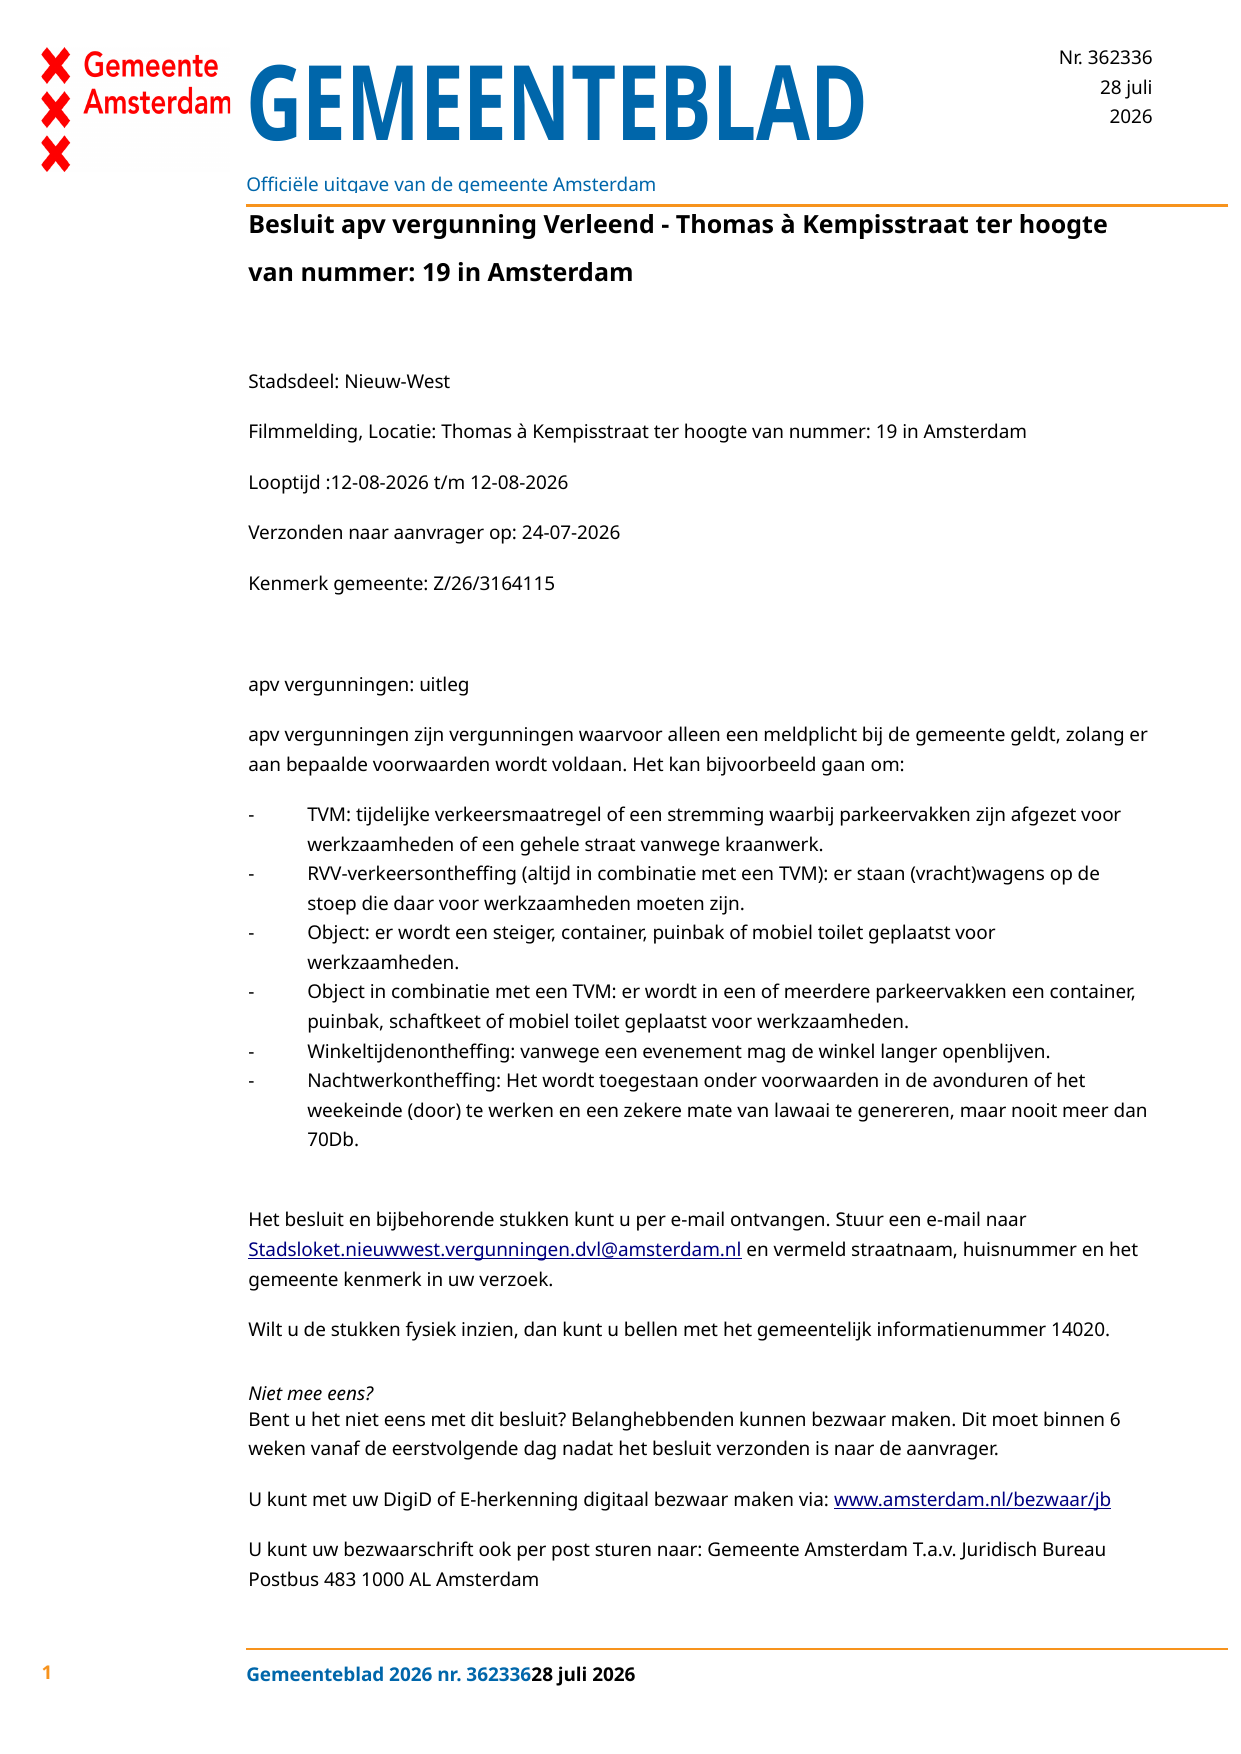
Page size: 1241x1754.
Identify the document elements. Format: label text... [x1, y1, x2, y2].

text Filmmelding, Locatie: Thomas à Kempisstraat ter hoogte van nummer: 19 in Amsterdam [248, 419, 1152, 444]
list Nachtwerkontheffing: Het wordt toegestaan onder voorwaarden in de avonduren of het weekeinde (door) te werken en een zekere mate van lawaai te genereren, maar nooit meer dan 70Db. [248, 1067, 1152, 1152]
text apv vergunningen zijn vergunningen waarvoor alleen een meldplicht bij de gemeente geldt, zolang er aan bepaalde voorwaarden wordt voldaan. Het kan bijvoorbeeld gaan om: [248, 721, 1152, 777]
text Bent u het niet eens met dit besluit? Belanghebbenden kunnen bezwaar maken. Dit moet binnen 6 weken vanaf de eerstvolgende dag nadat het besluit verzonden is naar de aanvrager. [248, 1406, 1152, 1461]
list RVV-verkeersontheffing (altijd in combinatie met een TVM): er staan (vracht)wagens op de stoep die daar voor werkzaamheden moeten zijn. [248, 860, 1152, 916]
picture [41, 47, 231, 172]
list Object in combinatie met een TVM: er wordt in een of meerdere parkeervakken een container, puinbak, schaftkeet of mobiel toilet geplaatst voor werkzaamheden. [248, 979, 1152, 1034]
text apv vergunningen: uitleg [248, 671, 1152, 697]
text Stadsdeel: Nieuw-West [248, 368, 1152, 394]
text Niet mee eens? [248, 1380, 1152, 1406]
text Wilt u de stukken fysiek inzien, dan kunt u bellen met het gemeentelijk informatienummer 14020. [248, 1316, 1152, 1342]
list Object: er wordt een steiger, container, puinbak of mobiel toilet geplaatst voor werkzaamheden. [248, 919, 1152, 975]
list TVM: tijdelijke verkeersmaatregel of een stremming waarbij parkeervakken zijn afgezet voor werkzaamheden of een gehele straat vanwege kraanwerk. [248, 801, 1152, 857]
text Het besluit en bijbehorende stukken kunt u per e-mail ontvangen. Stuur een e-mail naar Stadsloket.nieuwwest.vergunningen.dvl@amsterdam.nl en vermeld straatnaam, huisnummer en het gemeente kenmerk in uw verzoek. [248, 1207, 1152, 1292]
text Verzonden naar aanvrager op: 24-07-2026 [248, 519, 1152, 545]
text U kunt met uw DigiD of E-herkenning digitaal bezwaar maken via: www.amsterdam.nl/bezwaar/jb [248, 1486, 1152, 1512]
text Kenmerk gemeente: Z/26/3164115 [248, 570, 1152, 596]
list Winkeltijdenontheffing: vanwege een evenement mag de winkel langer openblijven. [248, 1038, 1152, 1064]
text U kunt uw bezwaarschrift ook per post sturen naar: Gemeente Amsterdam T.a.v. Juridisch Bureau Postbus 483 1000 AL Amsterdam [248, 1536, 1152, 1592]
text Besluit apv vergunning Verleend - Thomas à Kempisstraat ter hoogte van nummer: 19 in Amsterdam [248, 207, 1152, 288]
text Looptijd :12-08-2026 t/m 12-08-2026 [248, 469, 1152, 495]
